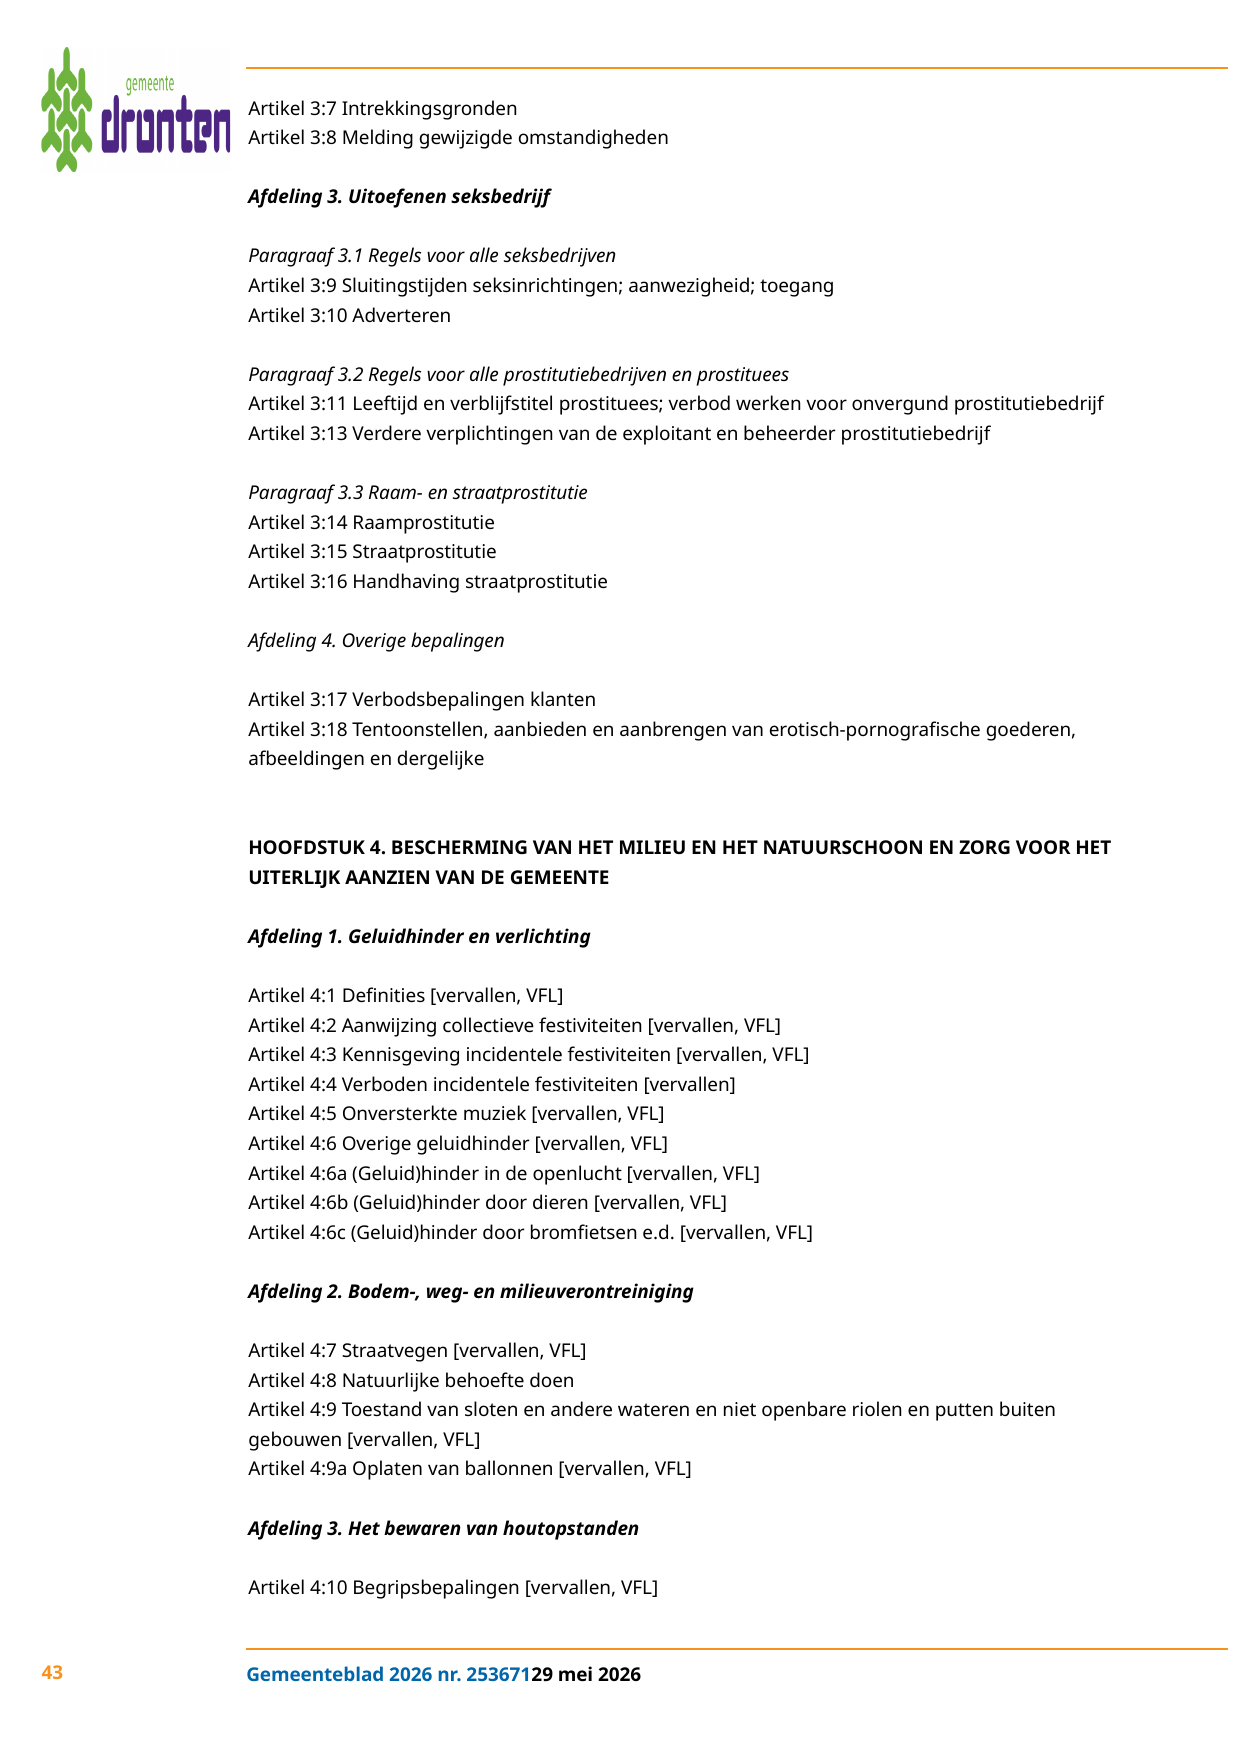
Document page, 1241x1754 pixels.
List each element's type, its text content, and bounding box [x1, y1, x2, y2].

text Artikel 4:2 Aanwijzing collectieve festiviteiten [vervallen, VFL] [248, 1012, 1152, 1038]
text Artikel 3:7 Intrekkingsgronden [248, 95, 1152, 121]
text Artikel 3:14 Raamprostitutie [248, 509, 1152, 535]
text Artikel 3:17 Verbodsbepalingen klanten [248, 686, 1152, 712]
text HOOFDSTUK 4. BESCHERMING VAN HET MILIEU EN HET NATUURSCHOON EN ZORG VOOR HET UITERLIJK AANZIEN VAN DE GEMEENTE [248, 834, 1152, 890]
text Artikel 4:8 Natuurlijke behoefte doen [248, 1367, 1152, 1393]
text Afdeling 2. Bodem-, weg- en milieuverontreiniging [248, 1278, 1152, 1304]
text Artikel 4:6c (Geluid)hinder door bromfietsen e.d. [vervallen, VFL] [248, 1219, 1152, 1245]
text Artikel 4:6 Overige geluidhinder [vervallen, VFL] [248, 1130, 1152, 1156]
text Paragraaf 3.1 Regels voor alle seksbedrijven [248, 243, 1152, 268]
text Artikel 4:1 Definities [vervallen, VFL] [248, 982, 1152, 1008]
text Afdeling 1. Geluidhinder en verlichting [248, 923, 1152, 949]
text Artikel 4:10 Begripsbepalingen [vervallen, VFL] [248, 1574, 1152, 1600]
text Artikel 4:4 Verboden incidentele festiviteiten [vervallen] [248, 1071, 1152, 1097]
text Artikel 3:11 Leeftijd en verblijfstitel prostituees; verbod werken voor onvergund prostitutiebedrijf [248, 391, 1152, 416]
text Artikel 4:9 Toestand van sloten en andere wateren en niet openbare riolen en putten buiten gebouwen [vervallen, VFL] [248, 1396, 1152, 1452]
text Artikel 4:5 Onversterkte muziek [vervallen, VFL] [248, 1101, 1152, 1126]
text Artikel 4:3 Kennisgeving incidentele festiviteiten [vervallen, VFL] [248, 1041, 1152, 1067]
text Paragraaf 3.3 Raam- en straatprostitutie [248, 479, 1152, 505]
text Afdeling 4. Overige bepalingen [248, 627, 1152, 653]
text Artikel 4:9a Oplaten van ballonnen [vervallen, VFL] [248, 1456, 1152, 1481]
picture [41, 47, 231, 172]
text Artikel 4:7 Straatvegen [vervallen, VFL] [248, 1337, 1152, 1363]
text Artikel 3:10 Adverteren [248, 302, 1152, 328]
text Artikel 4:6b (Geluid)hinder door dieren [vervallen, VFL] [248, 1189, 1152, 1215]
text Paragraaf 3.2 Regels voor alle prostitutiebedrijven en prostituees [248, 361, 1152, 387]
text Artikel 3:9 Sluitingstijden seksinrichtingen; aanwezigheid; toegang [248, 272, 1152, 298]
text Artikel 3:8 Melding gewijzigde omstandigheden [248, 124, 1152, 150]
text Artikel 3:16 Handhaving straatprostitutie [248, 568, 1152, 594]
text Artikel 3:18 Tentoonstellen, aanbieden en aanbrengen van erotisch-pornografische goederen, afbeeldingen en dergelijke [248, 716, 1152, 771]
text Afdeling 3. Het bewaren van houtopstanden [248, 1515, 1152, 1541]
text Artikel 4:6a (Geluid)hinder in de openlucht [vervallen, VFL] [248, 1160, 1152, 1186]
text Artikel 3:15 Straatprostitutie [248, 538, 1152, 564]
text Afdeling 3. Uitoefenen seksbedrijf [248, 183, 1152, 209]
text Artikel 3:13 Verdere verplichtingen van de exploitant en beheerder prostitutiebedrijf [248, 420, 1152, 446]
